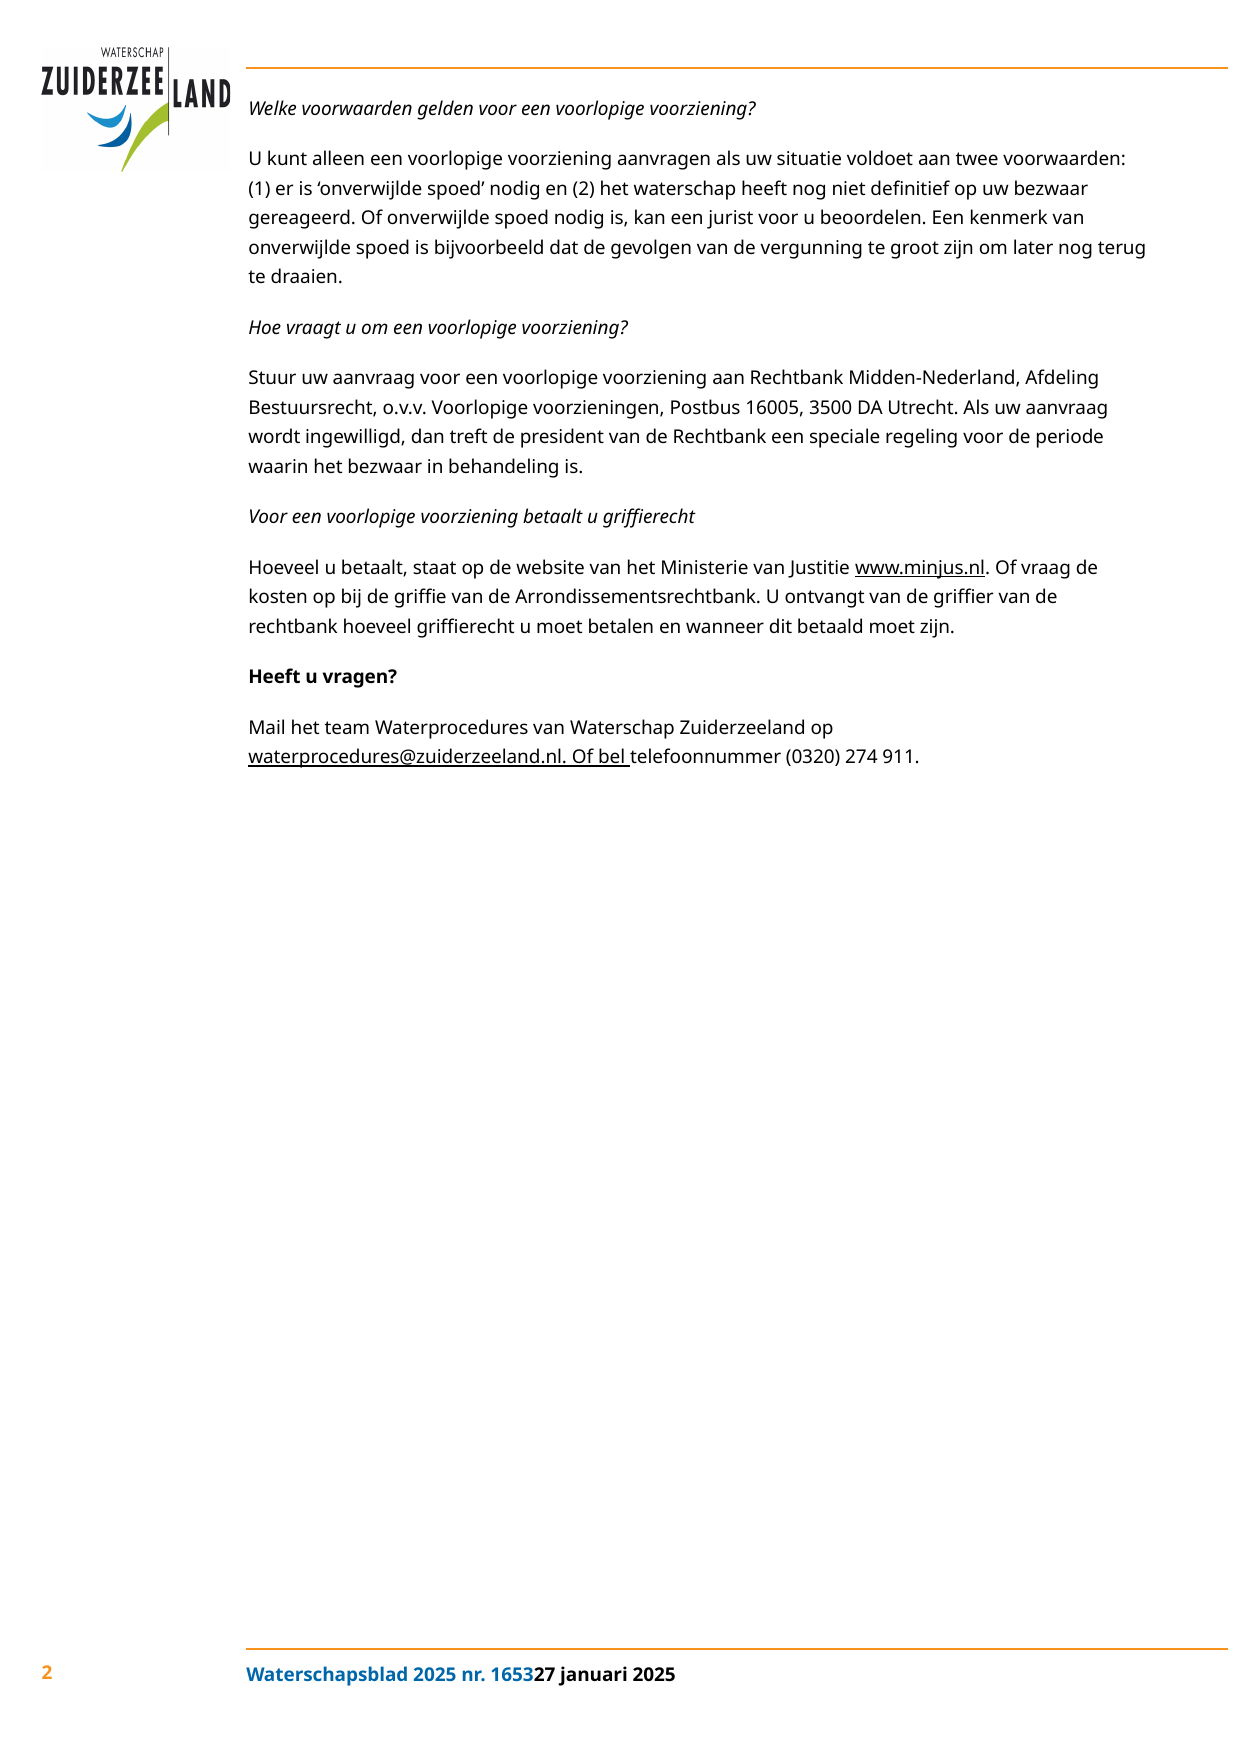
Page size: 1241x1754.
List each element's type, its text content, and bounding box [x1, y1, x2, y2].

text U kunt alleen een voorlopige voorziening aanvragen als uw situatie voldoet aan twee voorwaarden: (1) er is ‘onverwijlde spoed’ nodig en (2) het waterschap heeft nog niet definitief op uw bezwaar gereageerd. Of onverwijlde spoed nodig is, kan een jurist voor u beoordelen. Een kenmerk van onverwijlde spoed is bijvoorbeeld dat de gevolgen van de vergunning te groot zijn om later nog terug te draaien. [248, 145, 1152, 289]
text Hoeveel u betaalt, staat op de website van het Ministerie van Justitie www.minjus.nl. Of vraag de kosten op bij de griffie van de Arrondissementsrechtbank. U ontvangt van de griffier van de rechtbank hoeveel griffierecht u moet betalen en wanneer dit betaald moet zijn. [248, 554, 1152, 639]
text Welke voorwaarden gelden voor een voorlopige voorziening? [248, 95, 1152, 121]
text Heeft u vragen? [248, 663, 1152, 689]
text Mail het team Waterprocedures van Waterschap Zuiderzeeland op waterprocedures@zuiderzeeland.nl. Of bel telefoonnummer (0320) 274 911. [248, 714, 1152, 769]
text Voor een voorlopige voorziening betaalt u griffierecht [248, 503, 1152, 529]
picture [41, 47, 231, 172]
text Stuur uw aanvraag voor een voorlopige voorziening aan Rechtbank Midden-Nederland, Afdeling Bestuursrecht, o.v.v. Voorlopige voorzieningen, Postbus 16005, 3500 DA Utrecht. Als uw aanvraag wordt ingewilligd, dan treft de president van de Rechtbank een speciale regeling voor de periode waarin het bezwaar in behandeling is. [248, 364, 1152, 479]
text Hoe vraagt u om een voorlopige voorziening? [248, 314, 1152, 340]
